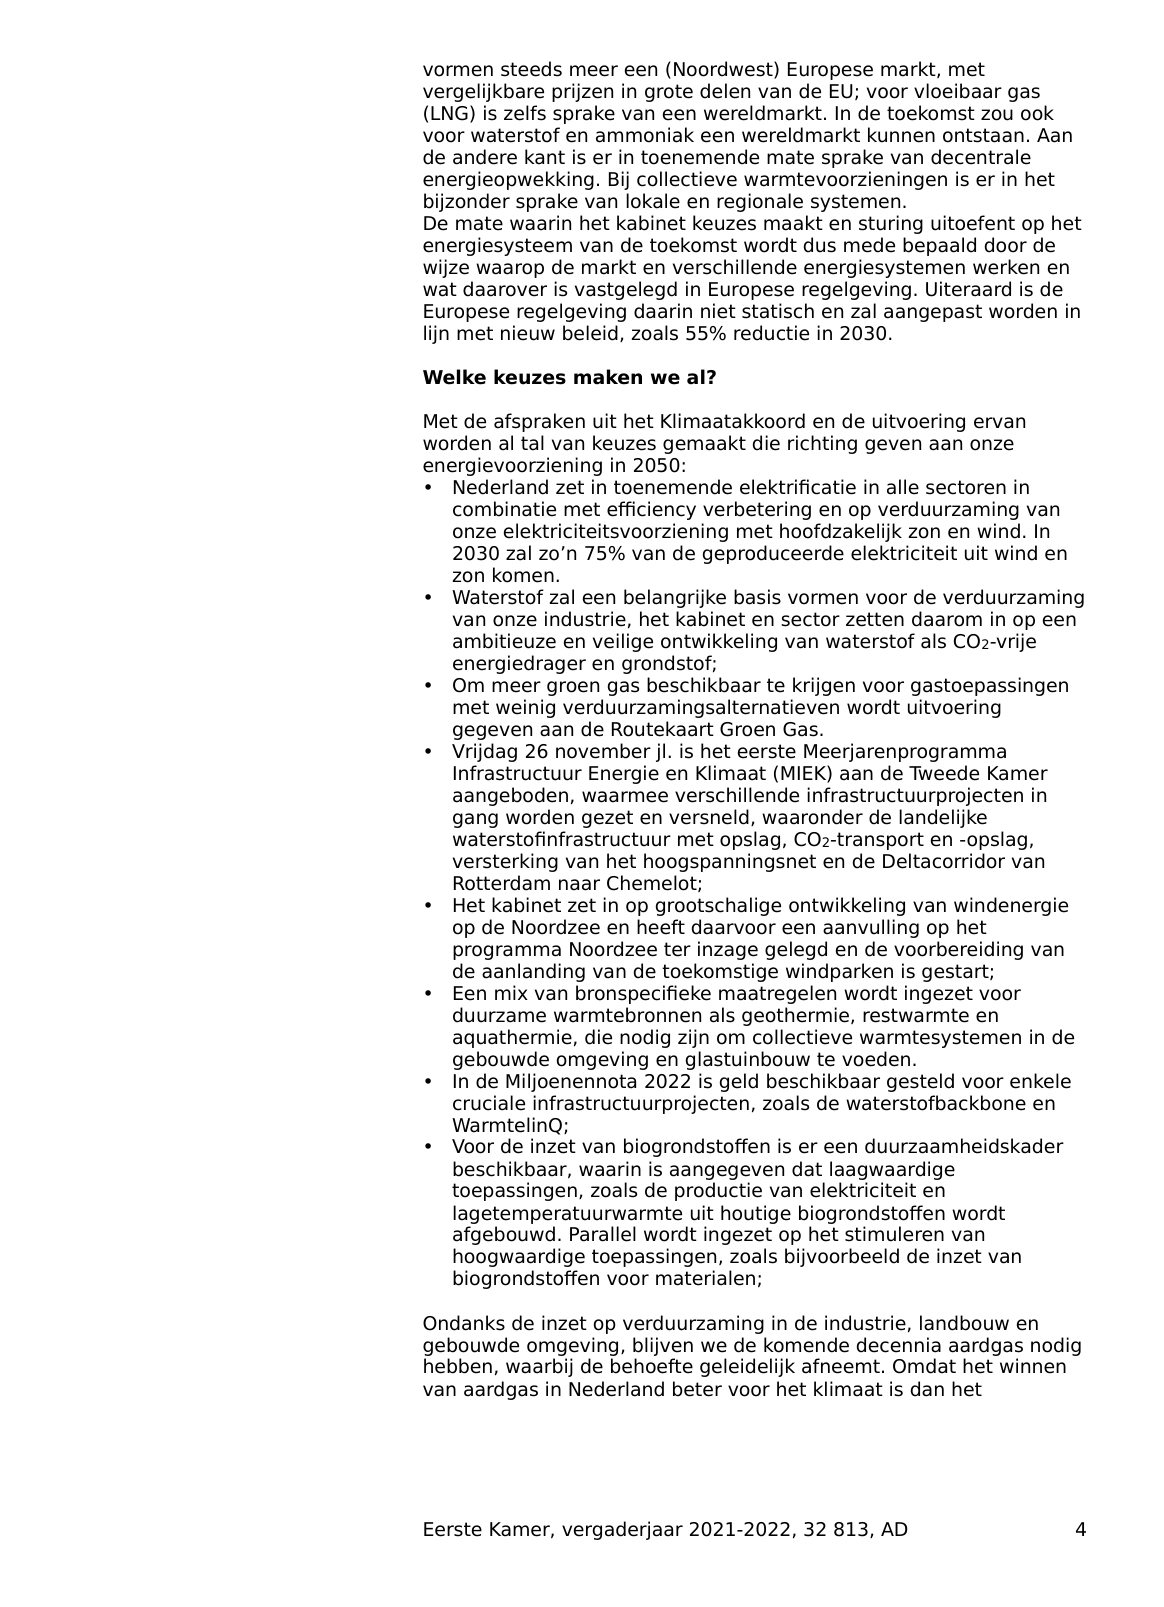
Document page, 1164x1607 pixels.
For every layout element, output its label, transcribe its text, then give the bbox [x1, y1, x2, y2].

text Met de afspraken uit het Klimaatakkoord en de uitvoering ervan worden al tal van keuzes gemaakt die richting geven aan onze energievoorziening in 2050: [422, 411, 1087, 477]
text • Vrijdag 26 november jl. is het eerste Meerjarenprogramma Infrastructuur Energie en Klimaat (MIEK) aan de Tweede Kamer aangeboden, waarmee verschillende infrastructuurprojecten in gang worden gezet en versneld, waaronder de landelijke waterstofinfrastructuur met opslag, CO2-transport en -opslag, versterking van het hoogspanningsnet en de Deltacorridor van Rotterdam naar Chemelot; [422, 741, 1087, 895]
text De mate waarin het kabinet keuzes maakt en sturing uitoefent op het energiesysteem van de toekomst wordt dus mede bepaald door de wijze waarop de markt en verschillende energiesystemen werken en wat daarover is vastgelegd in Europese regelgeving. Uiteraard is de Europese regelgeving daarin niet statisch en zal aangepast worden in lijn met nieuw beleid, zoals 55% reductie in 2030. [422, 213, 1087, 345]
text • In de Miljoenennota 2022 is geld beschikbaar gesteld voor enkele cruciale infrastructuurprojecten, zoals de waterstofbackbone en WarmtelinQ; [422, 1071, 1087, 1136]
text • Een mix van bronspecifieke maatregelen wordt ingezet voor duurzame warmtebronnen als geothermie, restwarmte en aquathermie, die nodig zijn om collectieve warmtesystemen in de gebouwde omgeving en glastuinbouw te voeden. [422, 983, 1087, 1071]
text • Nederland zet in toenemende elektrificatie in alle sectoren in combinatie met efficiency verbetering en op verduurzaming van onze elektriciteitsvoorziening met hoofdzakelijk zon en wind. In 2030 zal zo’n 75% van de geproduceerde elektriciteit uit wind en zon komen. [422, 477, 1087, 587]
text vormen steeds meer een (Noordwest) Europese markt, met vergelijkbare prijzen in grote delen van de EU; voor vloeibaar gas (LNG) is zelfs sprake van een wereldmarkt. In de toekomst zou ook voor waterstof en ammoniak een wereldmarkt kunnen ontstaan. Aan de andere kant is er in toenemende mate sprake van decentrale energieopwekking. Bij collectieve warmtevoorzieningen is er in het bijzonder sprake van lokale en regionale systemen. [422, 59, 1087, 213]
text Ondanks de inzet op verduurzaming in de industrie, landbouw en gebouwde omgeving, blijven we de komende decennia aardgas nodig hebben, waarbij de behoefte geleidelijk afneemt. Omdat het winnen van aardgas in Nederland beter voor het klimaat is dan het [422, 1312, 1087, 1400]
text • Het kabinet zet in op grootschalige ontwikkeling van windenergie op de Noordzee en heeft daarvoor een aanvulling op het programma Noordzee ter inzage gelegd en de voorbereiding van de aanlanding van de toekomstige windparken is gestart; [422, 895, 1087, 983]
text • Waterstof zal een belangrijke basis vormen voor de verduurzaming van onze industrie, het kabinet en sector zetten daarom in op een ambitieuze en veilige ontwikkeling van waterstof als CO2-vrije energiedrager en grondstof; [422, 587, 1087, 675]
text • Om meer groen gas beschikbaar te krijgen voor gastoepassingen met weinig verduurzamingsalternatieven wordt uitvoering gegeven aan de Routekaart Groen Gas. [422, 675, 1087, 741]
subtitle Welke keuzes maken we al? [422, 367, 1087, 389]
text • Voor de inzet van biogrondstoffen is er een duurzaamheidskader beschikbaar, waarin is aangegeven dat laagwaardige toepassingen, zoals de productie van elektriciteit en lagetemperatuurwarmte uit houtige biogrondstoffen wordt afgebouwd. Parallel wordt ingezet op het stimuleren van hoogwaardige toepassingen, zoals bijvoorbeeld de inzet van biogrondstoffen voor materialen; [422, 1136, 1087, 1290]
